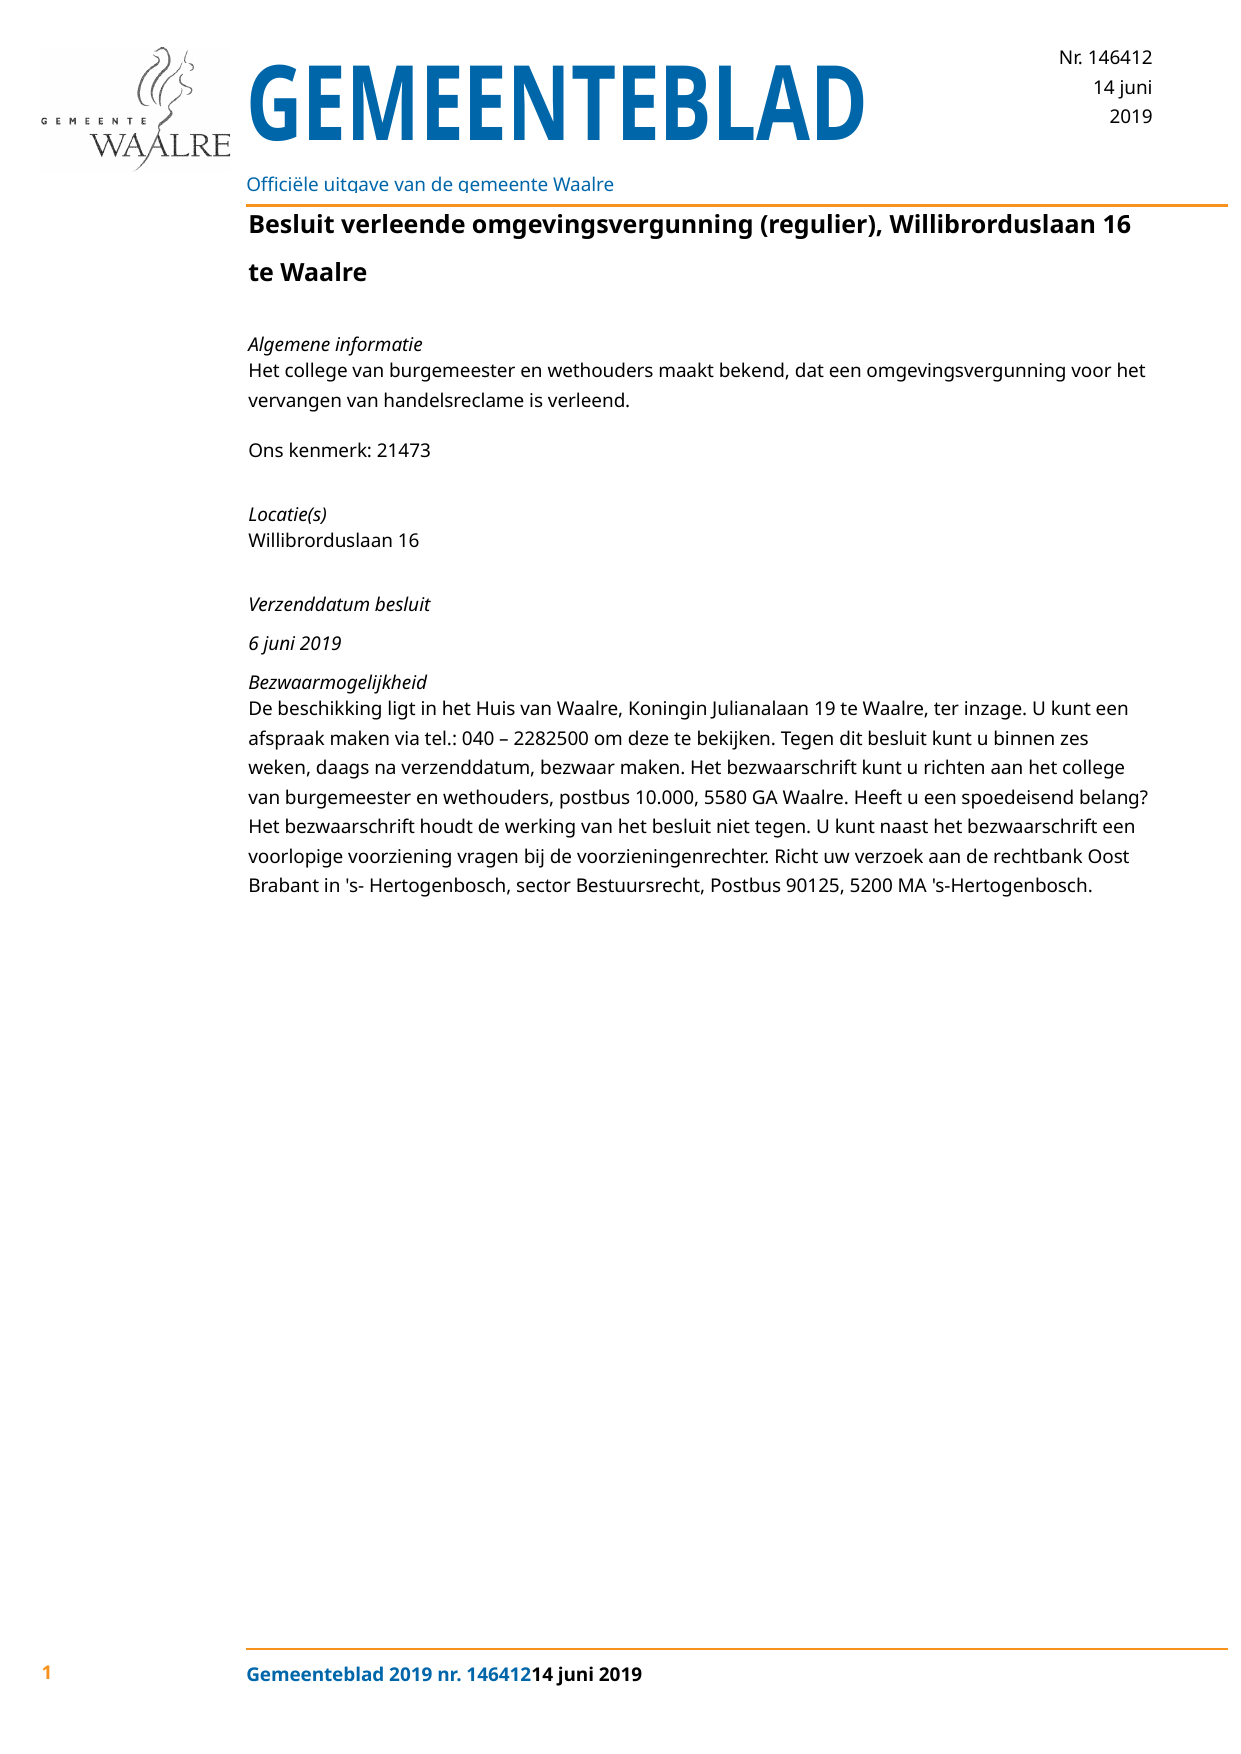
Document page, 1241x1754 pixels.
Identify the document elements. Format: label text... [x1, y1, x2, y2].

text Het college van burgemeester en wethouders maakt bekend, dat een omgevingsvergunning voor het vervangen van handelsreclame is verleend. [248, 357, 1152, 412]
text Ons kenmerk: 21473 [248, 437, 1152, 463]
text Bezwaarmogelijkheid [248, 669, 1152, 695]
text 6 juni 2019 [248, 630, 1152, 656]
text Verzenddatum besluit [248, 591, 1152, 617]
text Algemene informatie [248, 331, 1152, 357]
picture [41, 47, 231, 172]
text Willibrorduslaan 16 [248, 527, 1152, 553]
text Locatie(s) [248, 501, 1152, 527]
text Besluit verleende omgevingsvergunning (regulier), Willibrorduslaan 16 te Waalre [248, 207, 1152, 288]
text De beschikking ligt in het Huis van Waalre, Koningin Julianalaan 19 te Waalre, ter inzage. U kunt een afspraak maken via tel.: 040 – 2282500 om deze te bekijken. Tegen dit besluit kunt u binnen zes weken, daags na verzenddatum, bezwaar maken. Het bezwaarschrift kunt u richten aan het college van burgemeester en wethouders, postbus 10.000, 5580 GA Waalre. Heeft u een spoedeisend belang? Het bezwaarschrift houdt de werking van het besluit niet tegen. U kunt naast het bezwaarschrift een voorlopige voorziening vragen bij de voorzieningenrechter. Richt uw verzoek aan de rechtbank Oost Brabant in 's- Hertogenbosch, sector Bestuursrecht, Postbus 90125, 5200 MA 's-Hertogenbosch. [248, 695, 1152, 898]
